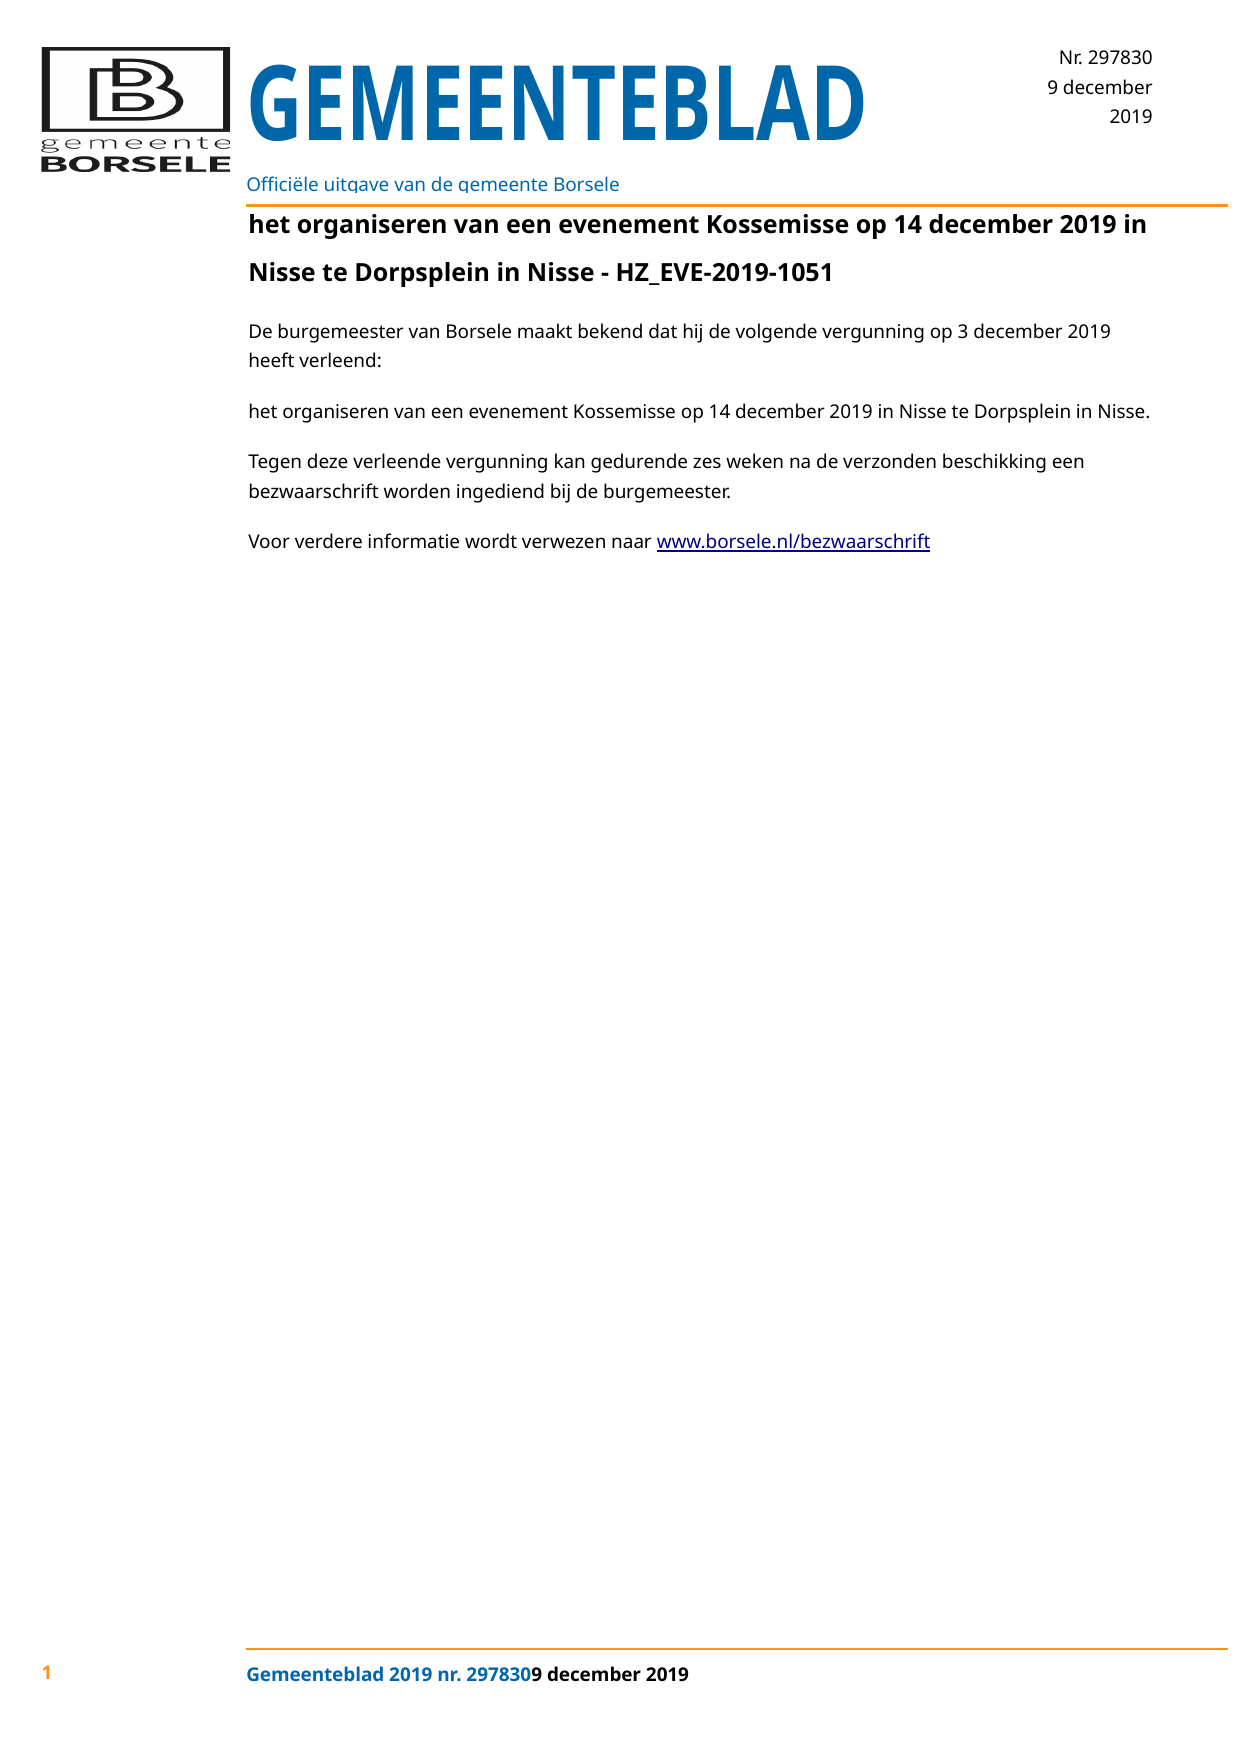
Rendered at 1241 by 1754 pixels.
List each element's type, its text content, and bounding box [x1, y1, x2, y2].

text Voor verdere informatie wordt verwezen naar www.borsele.nl/bezwaarschrift [248, 528, 1152, 554]
text het organiseren van een evenement Kossemisse op 14 december 2019 in Nisse te Dorpsplein in Nisse - HZ_EVE-2019-1051 [248, 207, 1152, 288]
text het organiseren van een evenement Kossemisse op 14 december 2019 in Nisse te Dorpsplein in Nisse. [248, 398, 1152, 424]
text Tegen deze verleende vergunning kan gedurende zes weken na de verzonden beschikking een bezwaarschrift worden ingediend bij de burgemeester. [248, 448, 1152, 504]
picture [41, 47, 231, 172]
text De burgemeester van Borsele maakt bekend dat hij de volgende vergunning op 3 december 2019 heeft verleend: [248, 318, 1152, 373]
